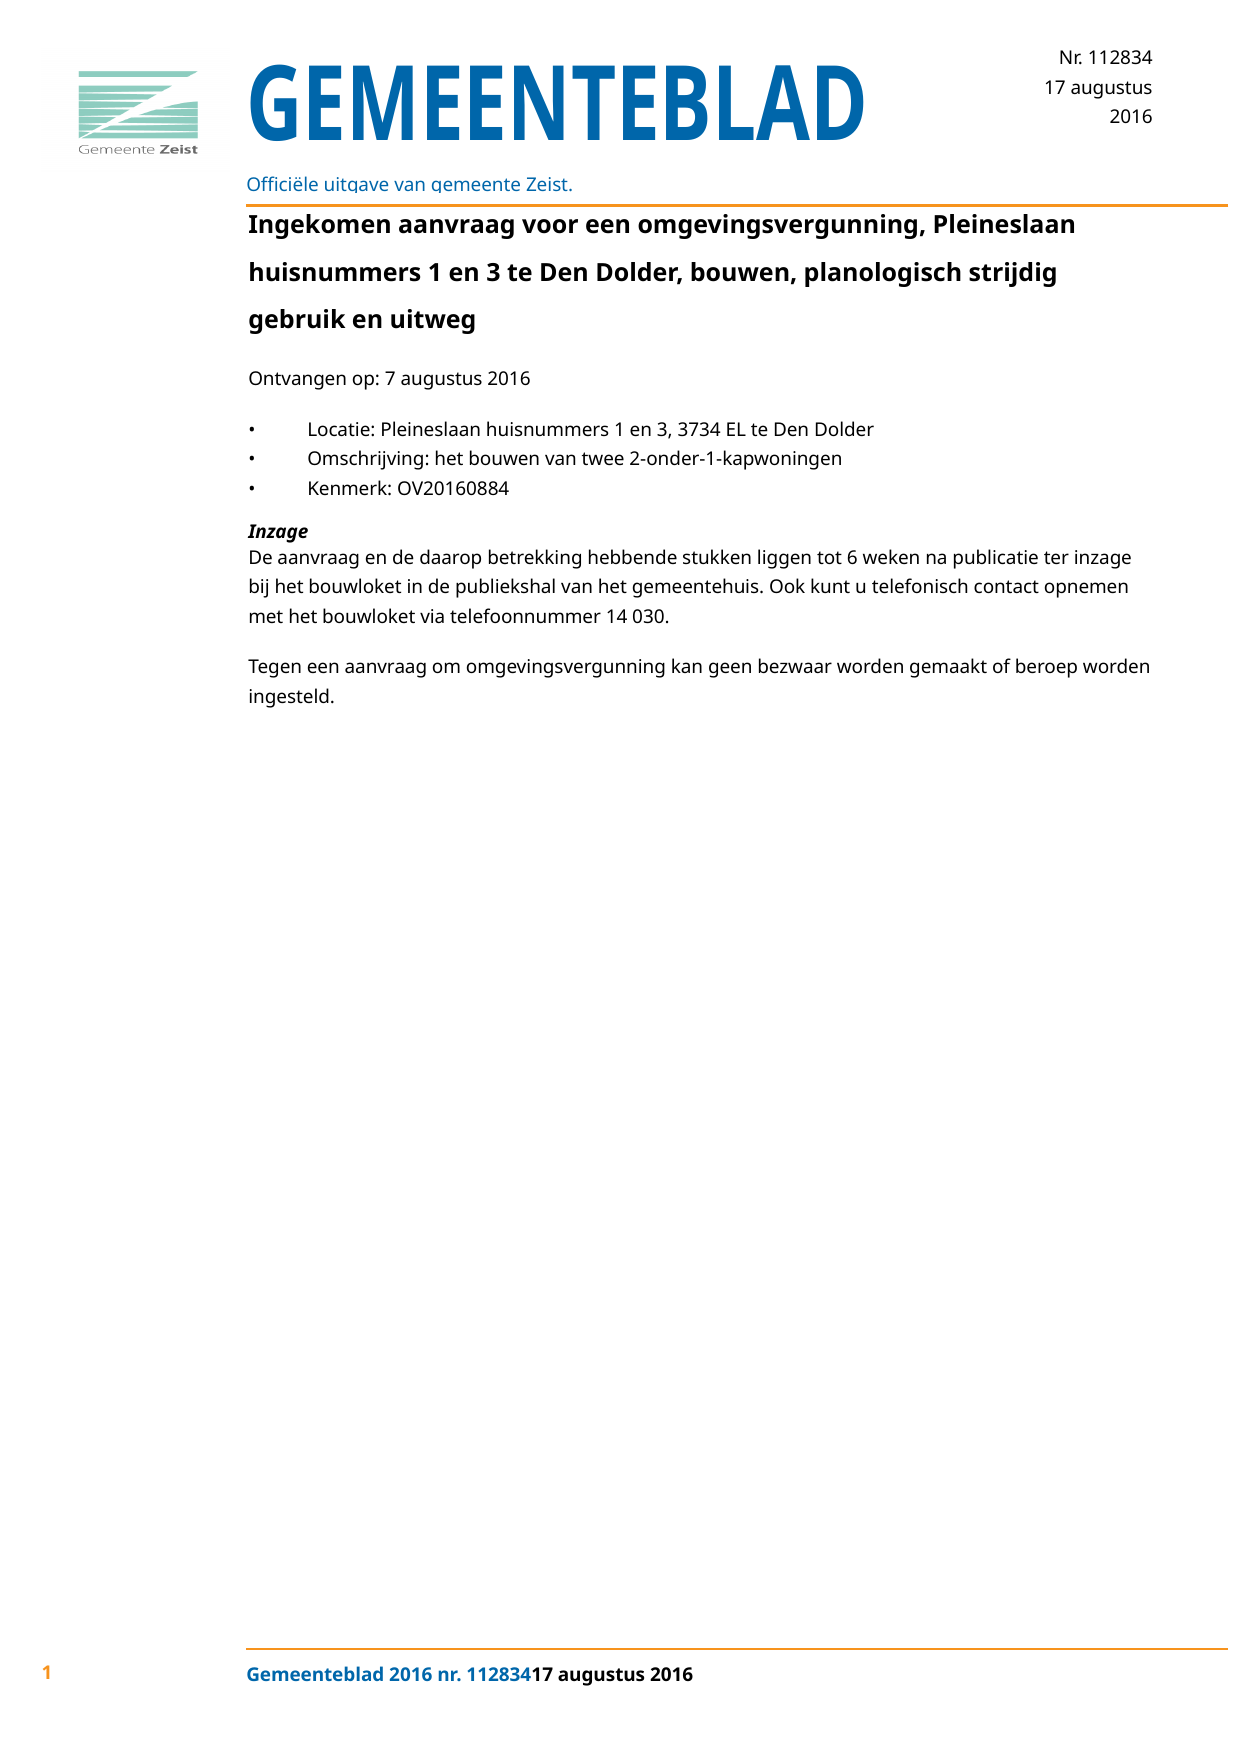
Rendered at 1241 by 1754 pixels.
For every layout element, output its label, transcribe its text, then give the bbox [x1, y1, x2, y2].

list Kenmerk: OV20160884 [248, 475, 1152, 501]
list Omschrijving: het bouwen van twee 2-onder-1-kapwoningen [248, 446, 1152, 471]
list Locatie: Pleineslaan huisnummers 1 en 3, 3734 EL te Den Dolder [248, 416, 1152, 442]
text Ontvangen op: 7 augustus 2016 [248, 366, 1152, 391]
picture [41, 47, 231, 172]
text Inzage [248, 518, 1152, 544]
text De aanvraag en de daarop betrekking hebbende stukken liggen tot 6 weken na publicatie ter inzage bij het bouwloket in de publiekshal van het gemeentehuis. Ook kunt u telefonisch contact opnemen met het bouwloket via telefoonnummer 14 030. [248, 544, 1152, 629]
text Tegen een aanvraag om omgevingsvergunning kan geen bezwaar worden gemaakt of beroep worden ingesteld. [248, 653, 1152, 709]
text Ingekomen aanvraag voor een omgevingsvergunning, Pleineslaan huisnummers 1 en 3 te Den Dolder, bouwen, planologisch strijdig gebruik en uitweg [248, 207, 1152, 336]
